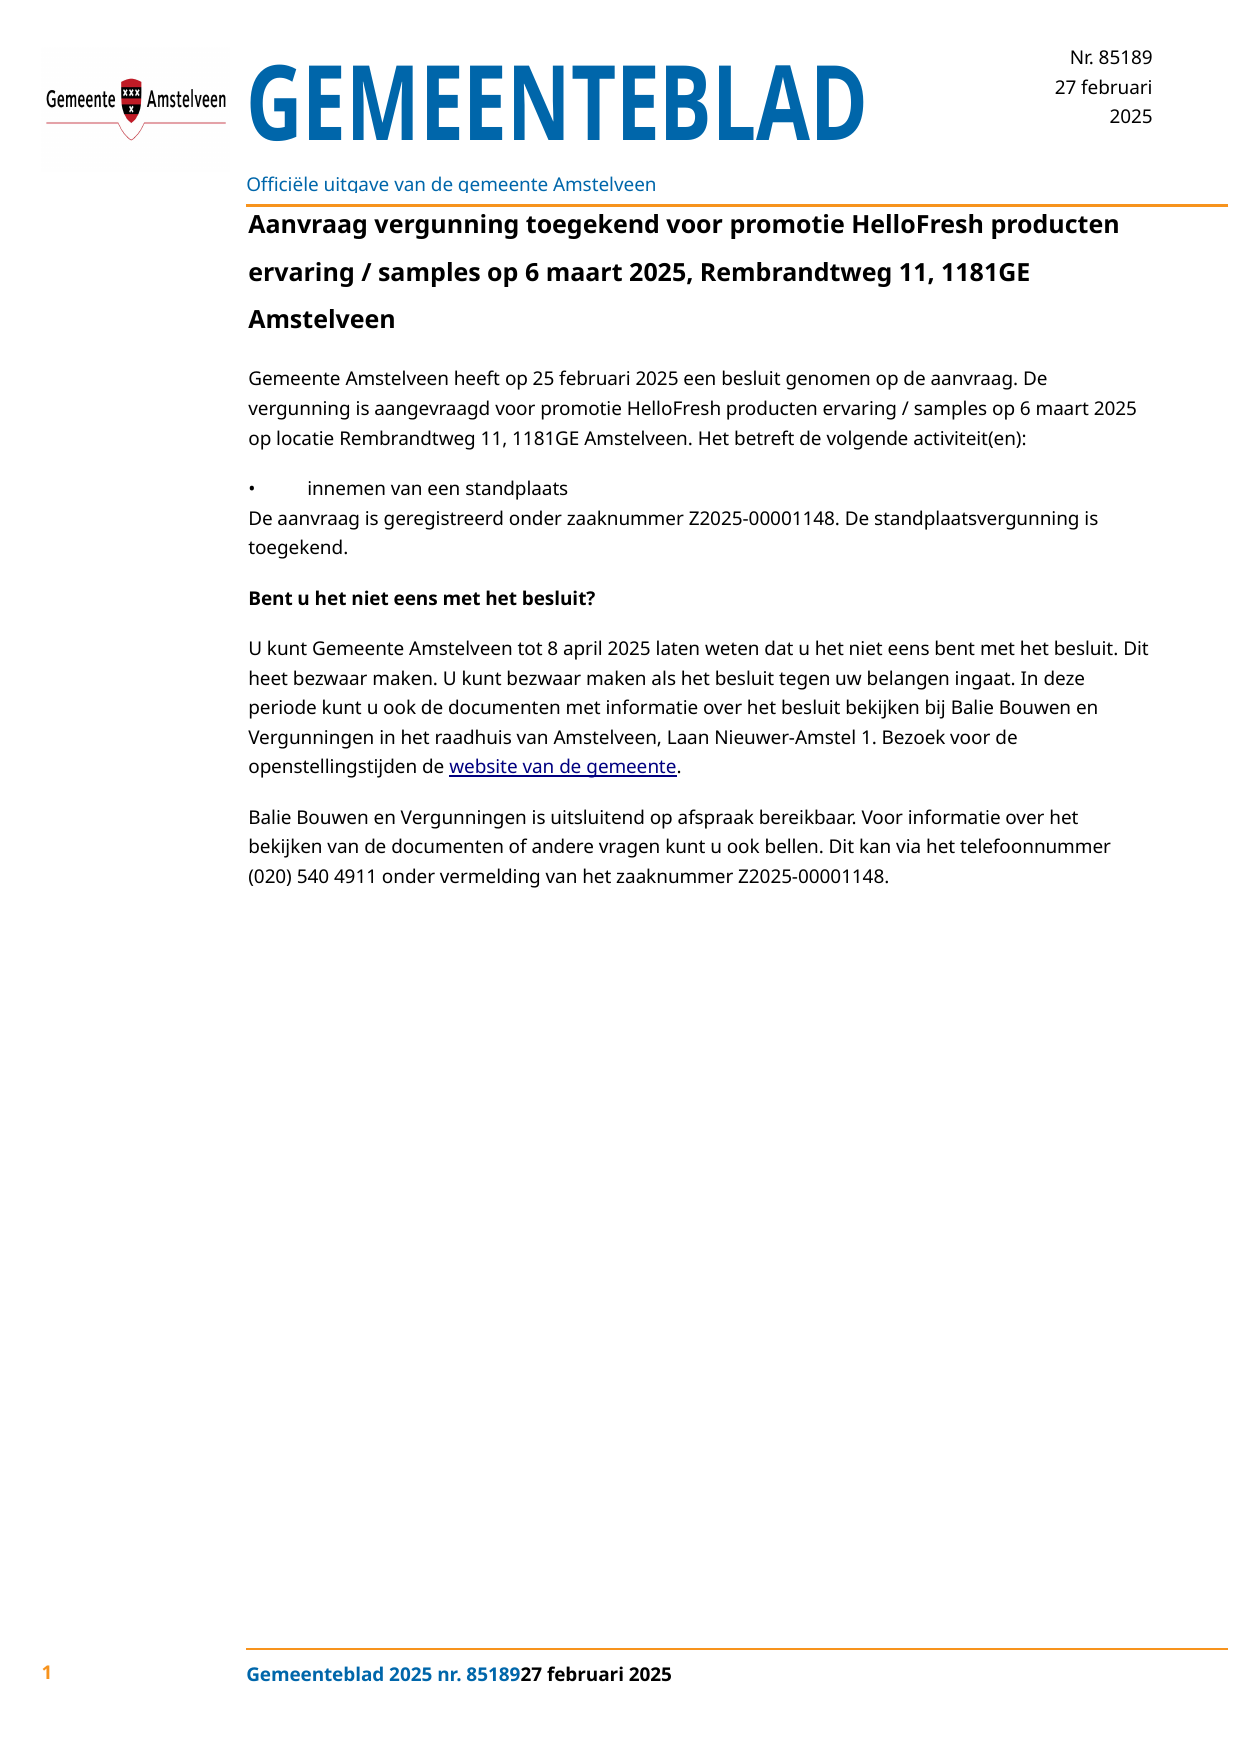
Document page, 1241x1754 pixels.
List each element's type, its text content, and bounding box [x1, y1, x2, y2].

list innemen van een standplaats [248, 475, 1152, 501]
text Gemeente Amstelveen heeft op 25 februari 2025 een besluit genomen op de aanvraag. De vergunning is aangevraagd voor promotie HelloFresh producten ervaring / samples op 6 maart 2025 op locatie Rembrandtweg 11, 1181GE Amstelveen. Het betreft de volgende activiteit(en): [248, 366, 1152, 450]
text Aanvraag vergunning toegekend voor promotie HelloFresh producten ervaring / samples op 6 maart 2025, Rembrandtweg 11, 1181GE Amstelveen [248, 207, 1152, 336]
text Bent u het niet eens met het besluit? [248, 585, 1152, 610]
picture [41, 47, 231, 172]
text Balie Bouwen en Vergunningen is uitsluitend op afspraak bereikbaar. Voor informatie over het bekijken van de documenten of andere vragen kunt u ook bellen. Dit kan via het telefoonnummer (020) 540 4911 onder vermelding van het zaaknummer Z2025-00001148. [248, 804, 1152, 889]
text U kunt Gemeente Amstelveen tot 8 april 2025 laten weten dat u het niet eens bent met het besluit. Dit heet bezwaar maken. U kunt bezwaar maken als het besluit tegen uw belangen ingaat. In deze periode kunt u ook de documenten met informatie over het besluit bekijken bij Balie Bouwen en Vergunningen in het raadhuis van Amstelveen, Laan Nieuwer-Amstel 1. Bezoek voor de openstellingstijden de website van de gemeente. [248, 635, 1152, 779]
text De aanvraag is geregistreerd onder zaaknummer Z2025-00001148. De standplaatsvergunning is toegekend. [248, 505, 1152, 560]
